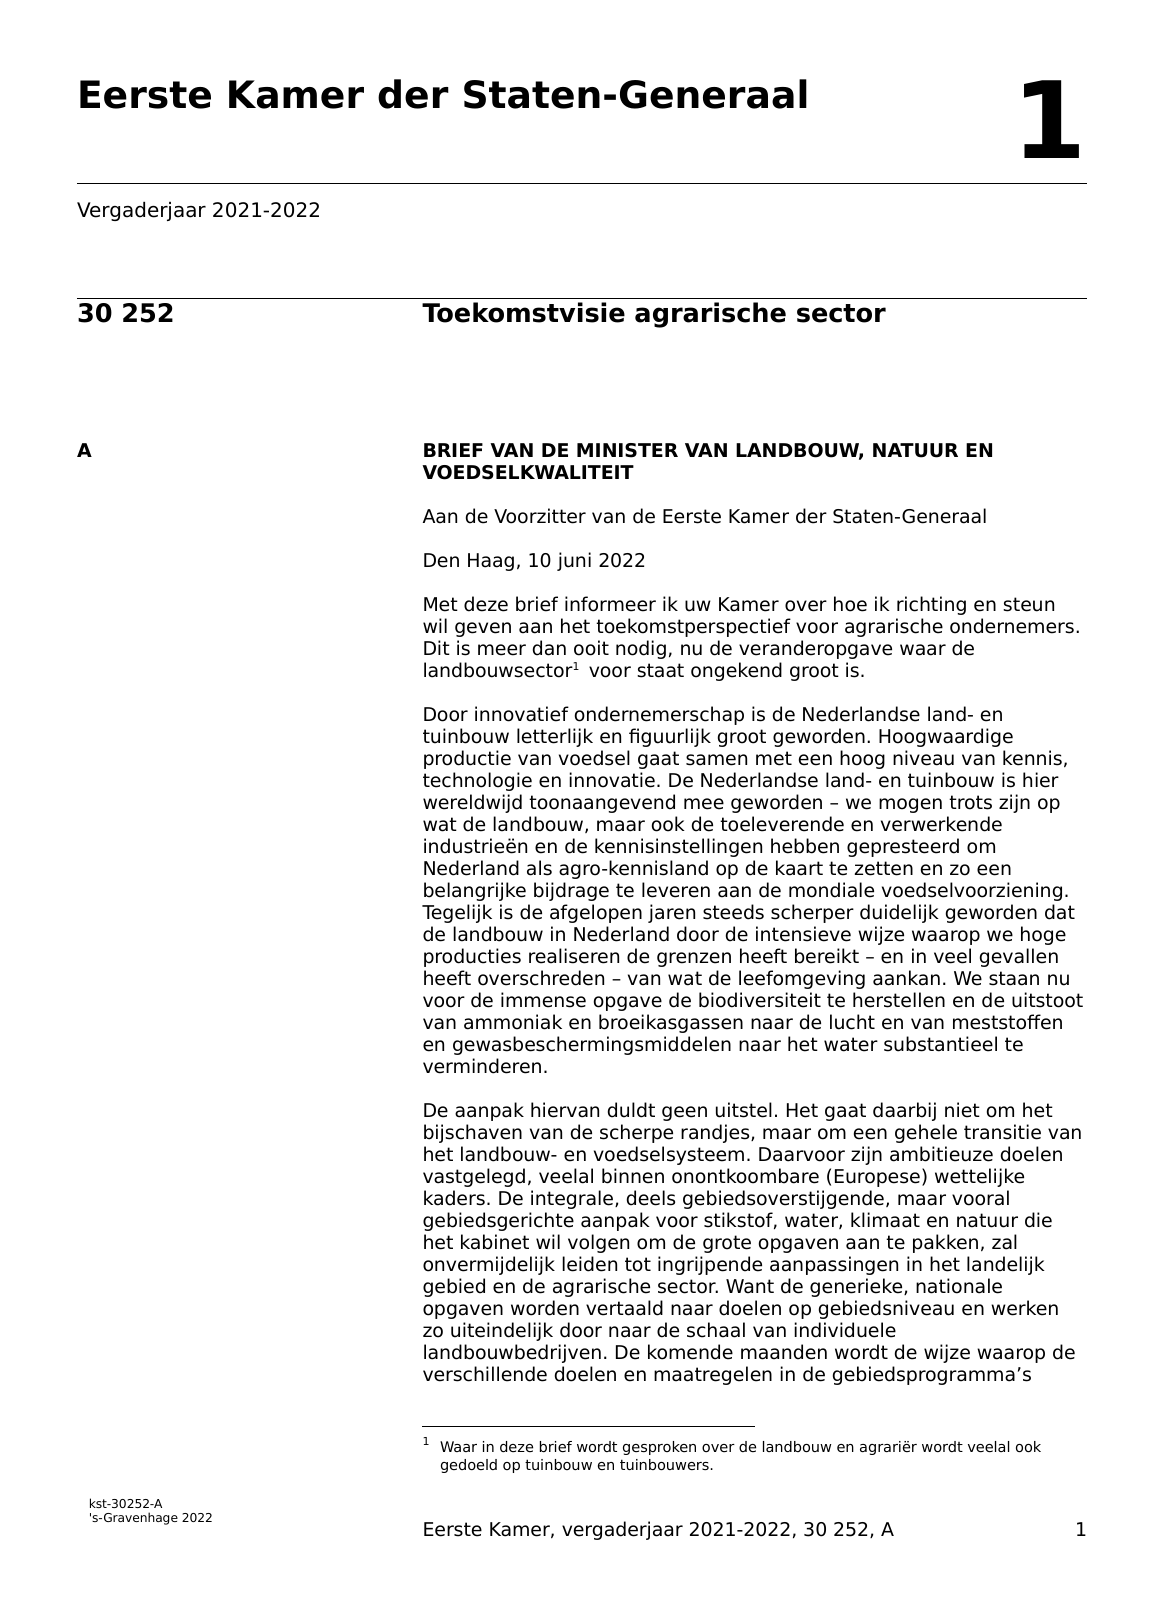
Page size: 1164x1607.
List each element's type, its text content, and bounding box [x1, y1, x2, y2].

subtitle 30 252 Toekomstvisie agrarische sector [77, 299, 1087, 329]
text Met deze brief informeer ik uw Kamer over hoe ik richting en steun wil geven aan het toekomstperspectief voor agrarische ondernemers. Dit is meer dan ooit nodig, nu de veranderopgave waar de landbouwsector voor staat ongekend groot is. [422, 594, 1087, 682]
text Aan de Voorzitter van de Eerste Kamer der Staten-Generaal [422, 506, 1087, 528]
table_header 1 [886, 59, 1087, 183]
text kst-30252-A [88, 1497, 323, 1511]
table_cell Vergaderjaar 2021-2022 [77, 184, 1087, 298]
text 's-Gravenhage 2022 [88, 1511, 323, 1525]
table_header Eerste Kamer der Staten-Generaal [77, 59, 886, 183]
text Den Haag, 10 juni 2022 [422, 550, 1087, 572]
subtitle A BRIEF VAN DE MINISTER VAN LANDBOUW, NATUUR EN VOEDSELKWALITEIT [77, 440, 1087, 484]
text Door innovatief ondernemerschap is de Nederlandse land- en tuinbouw letterlijk en figuurlijk groot geworden. Hoogwaardige productie van voedsel gaat samen met een hoog niveau van kennis, technologie en innovatie. De Nederlandse land- en tuinbouw is hier wereldwijd toonaangevend mee geworden – we mogen trots zijn op wat de landbouw, maar ook de toeleverende en verwerkende industrieën en de kennisinstellingen hebben gepresteerd om Nederland als agro-kennisland op de kaart te zetten en zo een belangrijke bijdrage te leveren aan de mondiale voedselvoorziening. Tegelijk is de afgelopen jaren steeds scherper duidelijk geworden dat de landbouw in Nederland door de intensieve wijze waarop we hoge producties realiseren de grenzen heeft bereikt – en in veel gevallen heeft overschreden – van wat de leefomgeving aankan. We staan nu voor de immense opgave de biodiversiteit te herstellen en de uitstoot van ammoniak en broeikasgassen naar de lucht en van meststoffen en gewasbeschermingsmiddelen naar het water substantieel te verminderen. [422, 704, 1087, 1078]
text Waar in deze brief wordt gesproken over de landbouw en agrariër wordt veelal ook gedoeld op tuinbouw en tuinbouwers. [422, 1435, 1087, 1474]
text De aanpak hiervan duldt geen uitstel. Het gaat daarbij niet om het bijschaven van de scherpe randjes, maar om een gehele transitie van het landbouw- en voedselsysteem. Daarvoor zijn ambitieuze doelen vastgelegd, veelal binnen onontkoombare (Europese) wettelijke kaders. De integrale, deels gebiedsoverstijgende, maar vooral gebiedsgerichte aanpak voor stikstof, water, klimaat en natuur die het kabinet wil volgen om de grote opgaven aan te pakken, zal onvermijdelijk leiden tot ingrijpende aanpassingen in het landelijk gebied en de agrarische sector. Want de generieke, nationale opgaven worden vertaald naar doelen op gebiedsniveau en werken zo uiteindelijk door naar de schaal van individuele landbouwbedrijven. De komende maanden wordt de wijze waarop de verschillende doelen en maatregelen in de gebiedsprogramma’s [422, 1100, 1087, 1386]
